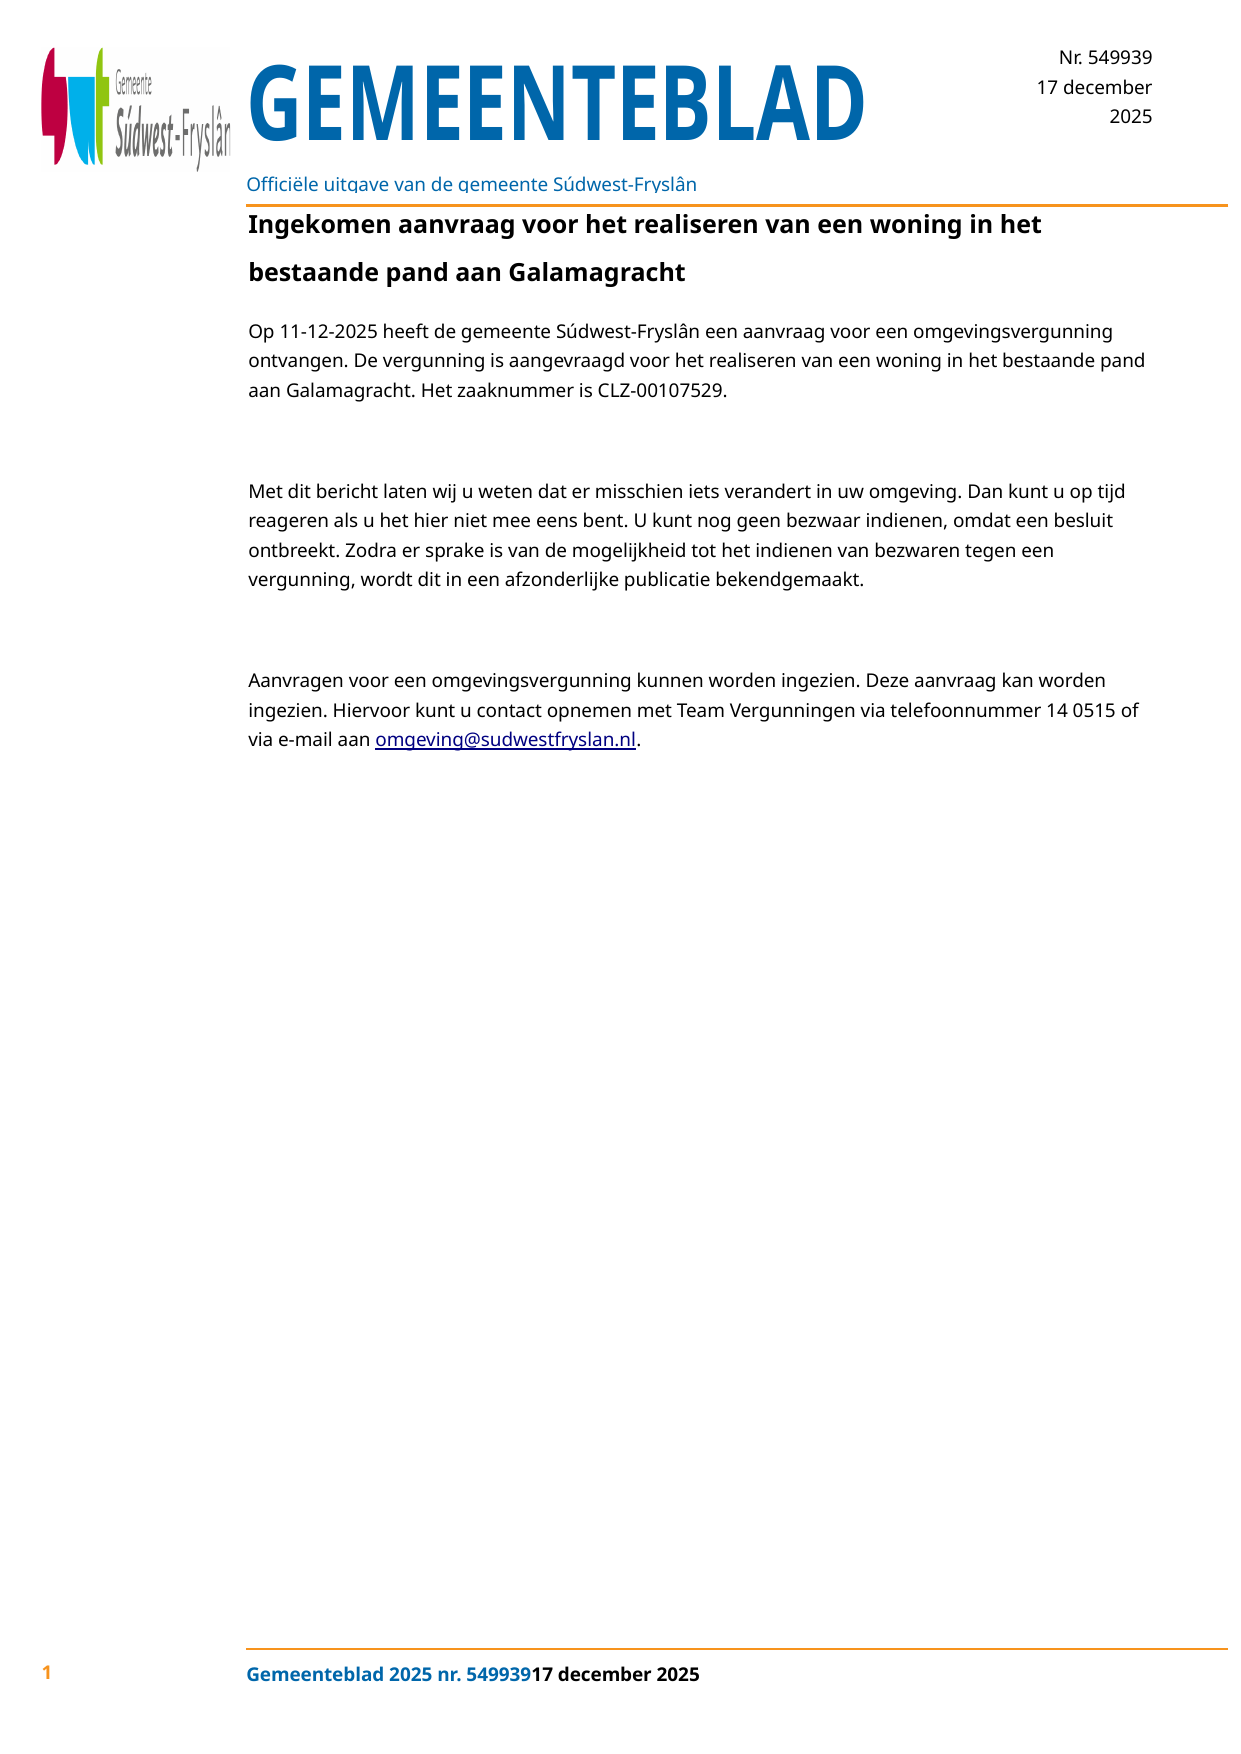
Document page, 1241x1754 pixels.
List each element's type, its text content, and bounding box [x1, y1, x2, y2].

text Met dit bericht laten wij u weten dat er misschien iets verandert in uw omgeving. Dan kunt u op tijd reageren als u het hier niet mee eens bent. U kunt nog geen bezwaar indienen, omdat een besluit ontbreekt. Zodra er sprake is van de mogelijkheid tot het indienen van bezwaren tegen een vergunning, wordt dit in een afzonderlijke publicatie bekendgemaakt. [248, 478, 1152, 592]
text Aanvragen voor een omgevingsvergunning kunnen worden ingezien. Deze aanvraag kan worden ingezien. Hiervoor kunt u contact opnemen met Team Vergunningen via telefoonnummer 14 0515 of via e-mail aan omgeving@sudwestfryslan.nl. [248, 667, 1152, 752]
picture [41, 47, 231, 172]
text Op 11-12-2025 heeft de gemeente Súdwest-Fryslân een aanvraag voor een omgevingsvergunning ontvangen. De vergunning is aangevraagd voor het realiseren van een woning in het bestaande pand aan Galamagracht. Het zaaknummer is CLZ-00107529. [248, 318, 1152, 403]
text Ingekomen aanvraag voor het realiseren van een woning in het bestaande pand aan Galamagracht [248, 207, 1152, 288]
